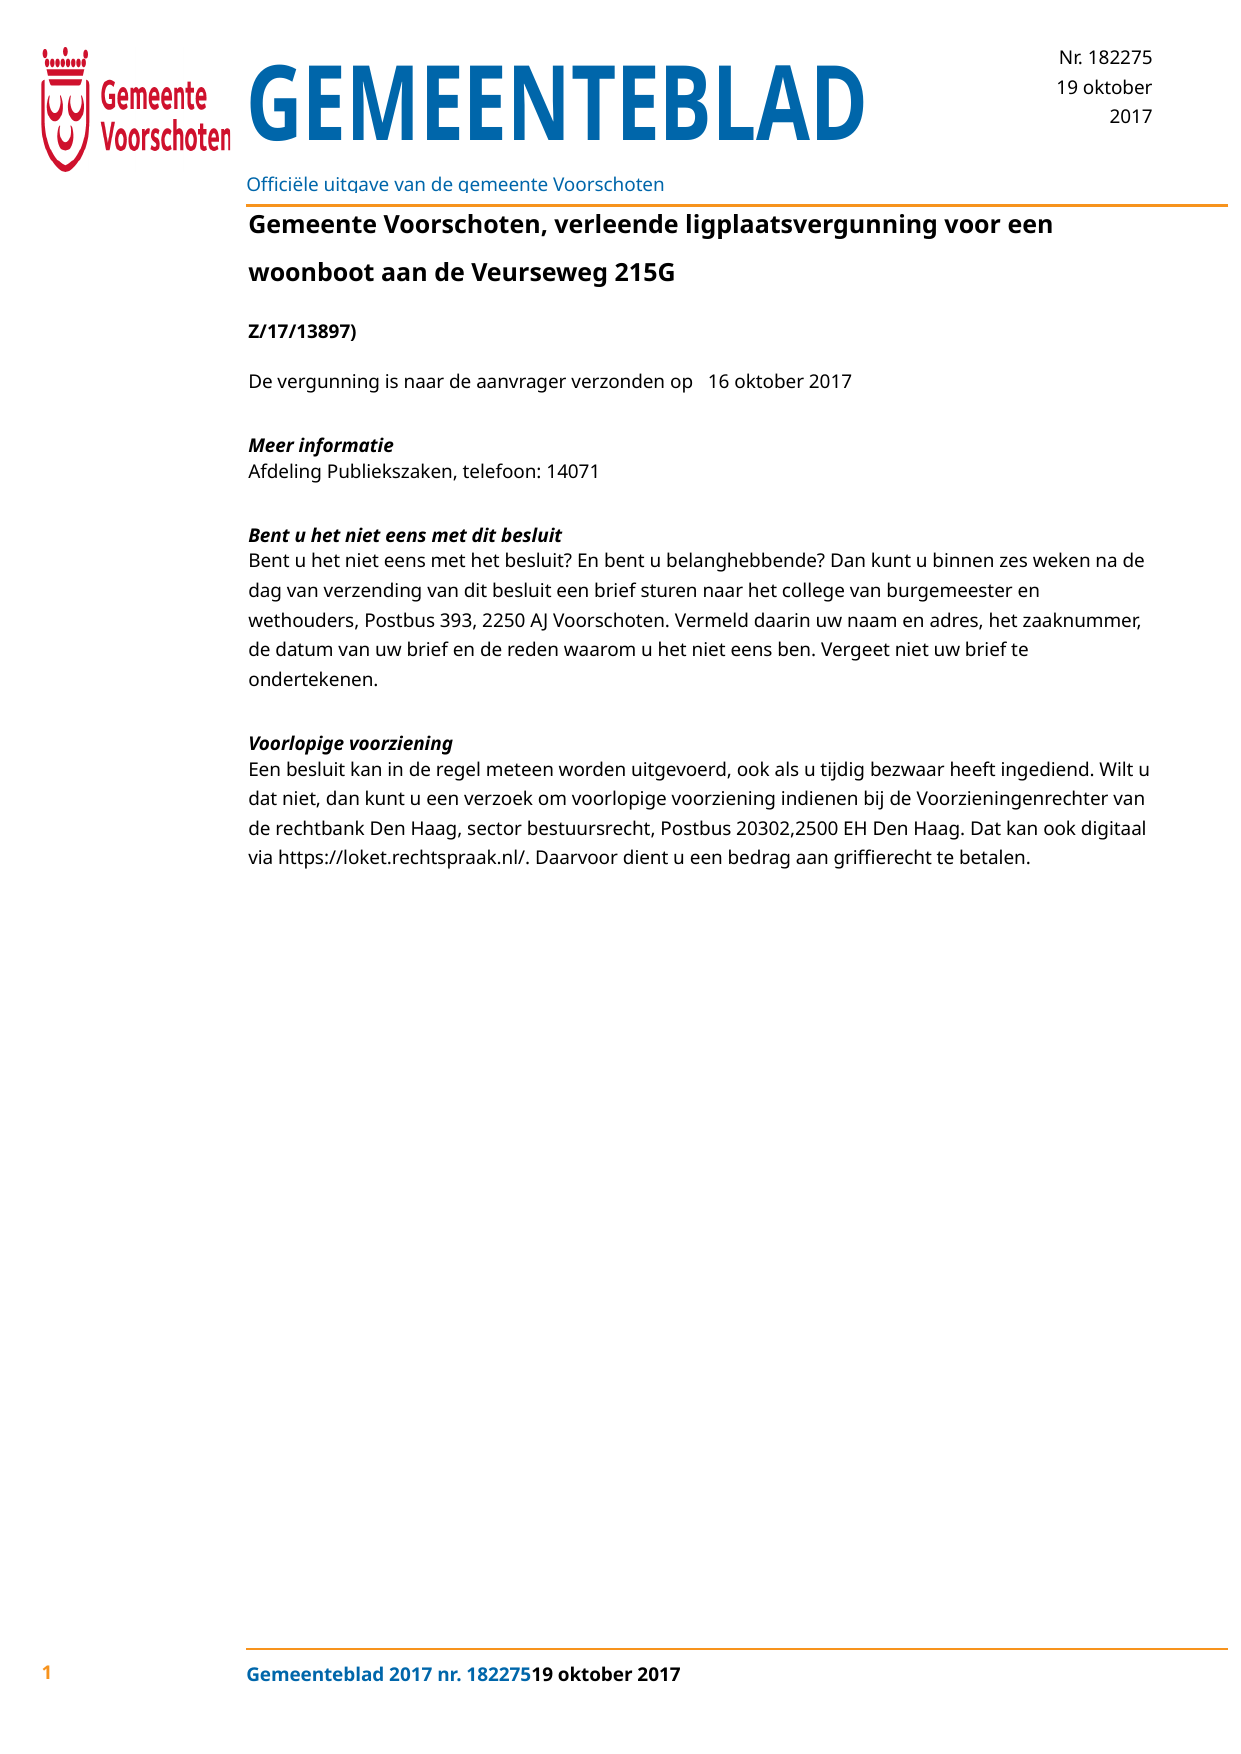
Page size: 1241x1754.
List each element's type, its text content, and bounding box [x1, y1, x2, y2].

text Z/17/13897) [248, 318, 1152, 344]
text Meer informatie [248, 432, 1152, 458]
text Een besluit kan in de regel meteen worden uitgevoerd, ook als u tijdig bezwaar heeft ingediend. Wilt u dat niet, dan kunt u een verzoek om voorlopige voorziening indienen bij de Voorzieningenrechter van de rechtbank Den Haag, sector bestuursrecht, Postbus 20302,2500 EH Den Haag. Dat kan ook digitaal via https://loket.rechtspraak.nl/. Daarvoor dient u een bedrag aan griffierecht te betalen. [248, 756, 1152, 870]
picture [41, 47, 231, 172]
text Afdeling Publiekszaken, telefoon: 14071 [248, 458, 1152, 484]
text Bent u het niet eens met dit besluit [248, 522, 1152, 548]
text Voorlopige voorziening [248, 730, 1152, 756]
text De vergunning is naar de aanvrager verzonden op 16 oktober 2017 [248, 368, 1152, 394]
text Gemeente Voorschoten, verleende ligplaatsvergunning voor een woonboot aan de Veurseweg 215G [248, 207, 1152, 288]
text Bent u het niet eens met het besluit? En bent u belanghebbende? Dan kunt u binnen zes weken na de dag van verzending van dit besluit een brief sturen naar het college van burgemeester en wethouders, Postbus 393, 2250 AJ Voorschoten. Vermeld daarin uw naam en adres, het zaaknummer, de datum van uw brief en de reden waarom u het niet eens ben. Vergeet niet uw brief te ondertekenen. [248, 548, 1152, 692]
